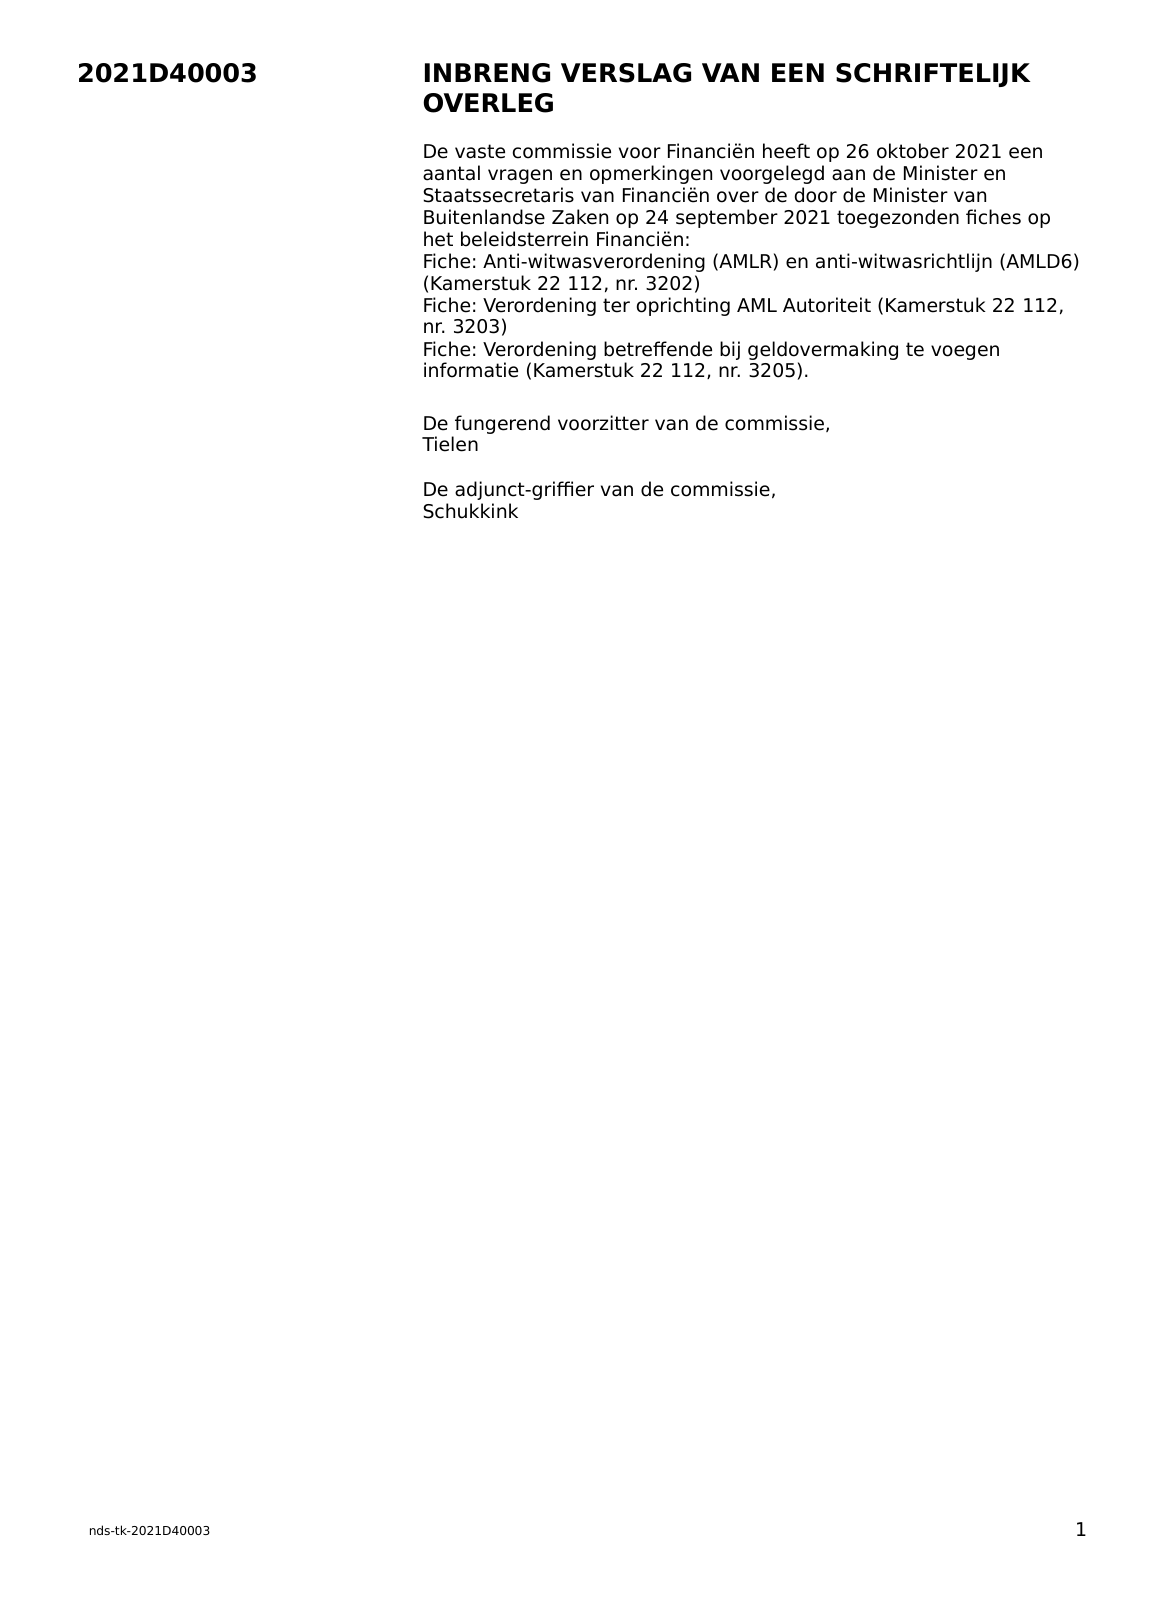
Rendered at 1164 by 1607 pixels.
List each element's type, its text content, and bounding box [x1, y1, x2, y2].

text De fungerend voorzitter van de commissie, Tielen [422, 412, 1087, 456]
text 2021D40003 INBRENG VERSLAG VAN EEN SCHRIFTELIJK OVERLEG [77, 59, 1087, 118]
text Fiche: Anti-witwasverordening (AMLR) en anti-witwasrichtlijn (AMLD6) (Kamerstuk 22 112, nr. 3202) [422, 251, 1087, 294]
text Fiche: Verordening ter oprichting AML Autoriteit (Kamerstuk 22 112, nr. 3203) [422, 294, 1087, 338]
text De adjunct-griffier van de commissie, Schukkink [422, 478, 1087, 522]
text Fiche: Verordening betreffende bij geldovermaking te voegen informatie (Kamerstuk 22 112, nr. 3205). [422, 338, 1087, 382]
text nds-tk-2021D40003 [88, 1524, 323, 1538]
text De vaste commissie voor Financiën heeft op 26 oktober 2021 een aantal vragen en opmerkingen voorgelegd aan de Minister en Staatssecretaris van Financiën over de door de Minister van Buitenlandse Zaken op 24 september 2021 toegezonden fiches op het beleidsterrein Financiën: [422, 141, 1087, 251]
